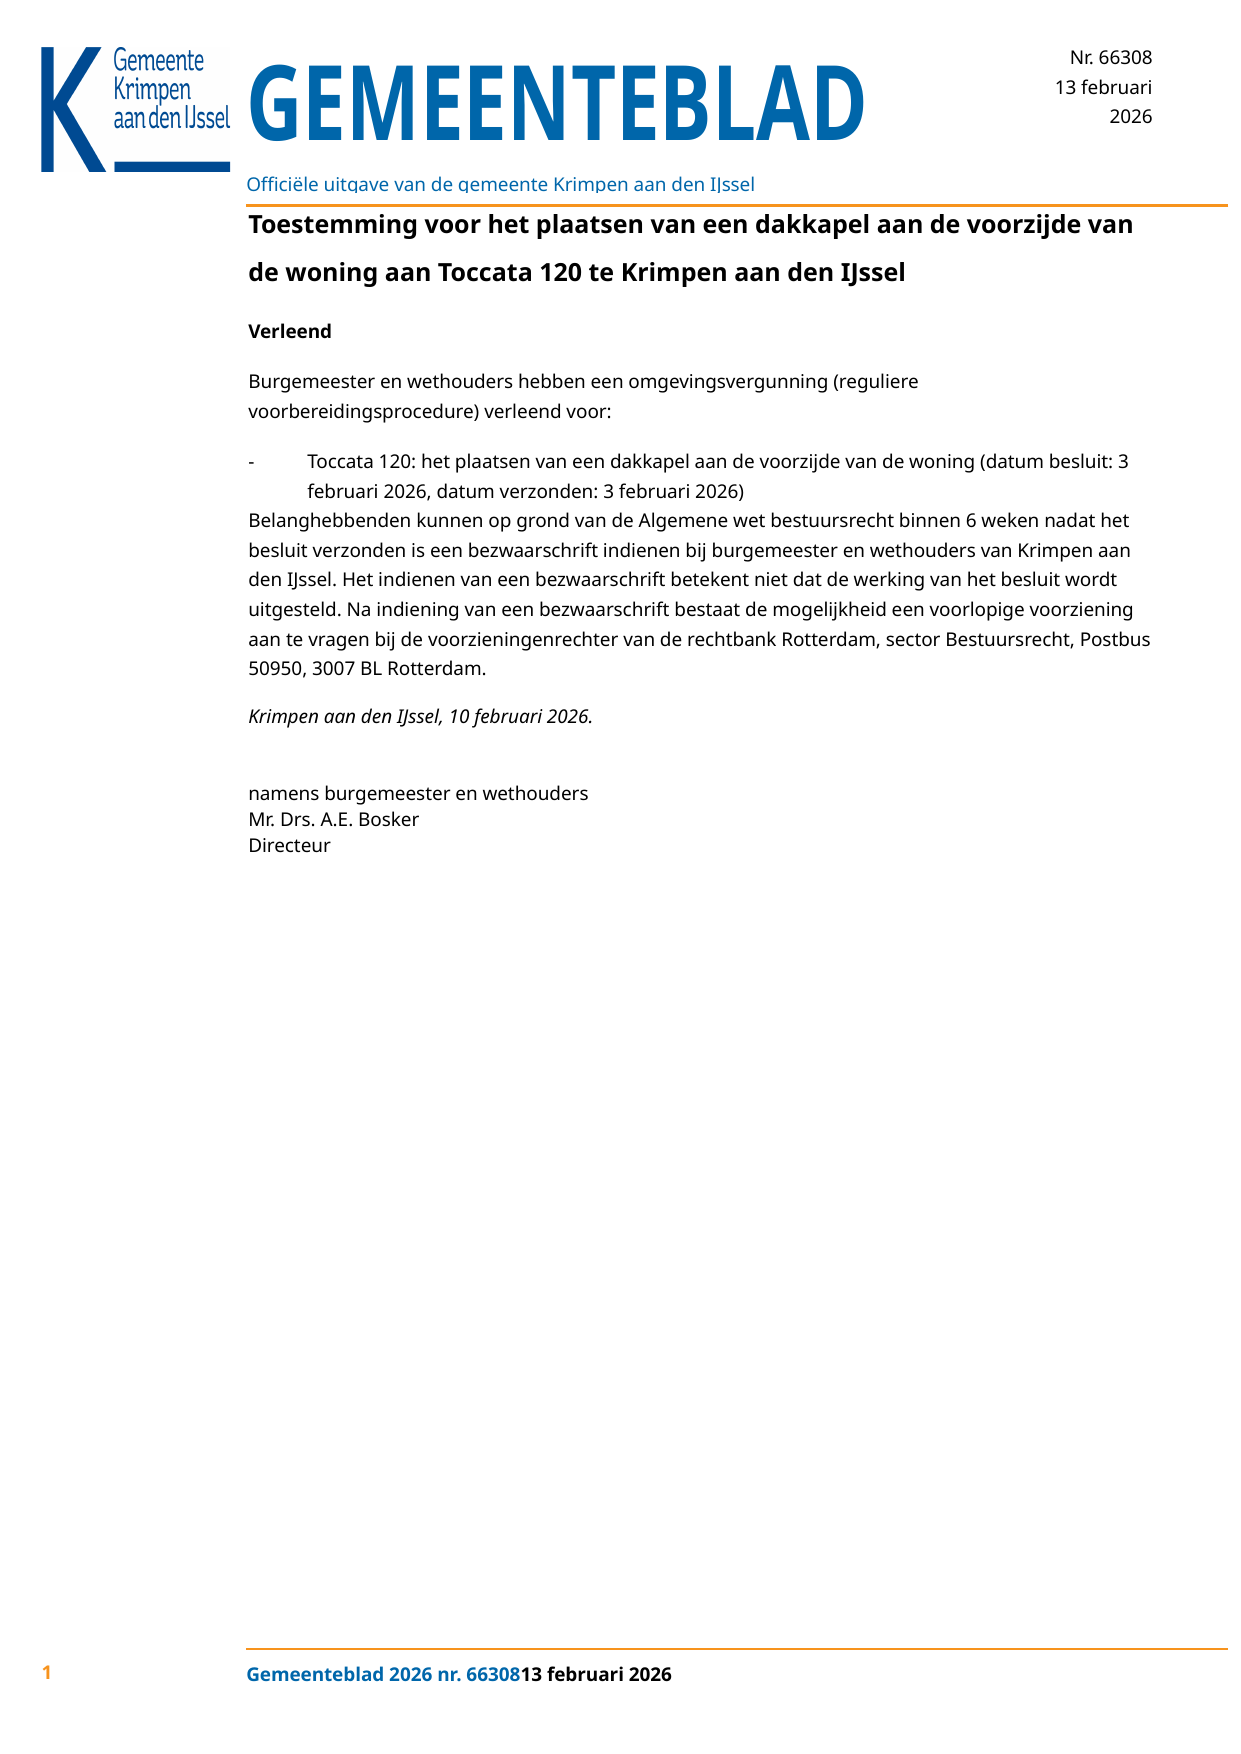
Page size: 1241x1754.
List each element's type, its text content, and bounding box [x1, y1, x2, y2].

text Directeur [248, 832, 1152, 858]
picture [41, 47, 231, 172]
text Belanghebbenden kunnen op grond van de Algemene wet bestuursrecht binnen 6 weken nadat het besluit verzonden is een bezwaarschrift indienen bij burgemeester en wethouders van Krimpen aan den IJssel. Het indienen van een bezwaarschrift betekent niet dat de werking van het besluit wordt uitgesteld. Na indiening van een bezwaarschrift bestaat de mogelijkheid een voorlopige voorziening aan te vragen bij de voorzieningenrechter van de rechtbank Rotterdam, sector Bestuursrecht, Postbus 50950, 3007 BL Rotterdam. [248, 507, 1152, 681]
text Krimpen aan den IJssel, 10 februari 2026. [248, 703, 1152, 729]
text Verleend [248, 318, 1152, 344]
list Toccata 120: het plaatsen van een dakkapel aan de voorzijde van de woning (datum besluit: 3 februari 2026, datum verzonden: 3 februari 2026) [248, 448, 1152, 504]
text Burgemeester en wethouders hebben een omgevingsvergunning (reguliere voorbereidingsprocedure) verleend voor: [248, 368, 1152, 424]
text Toestemming voor het plaatsen van een dakkapel aan de voorzijde van de woning aan Toccata 120 te Krimpen aan den IJssel [248, 207, 1152, 288]
text namens burgemeester en wethouders [248, 780, 1152, 806]
text Mr. Drs. A.E. Bosker [248, 806, 1152, 832]
